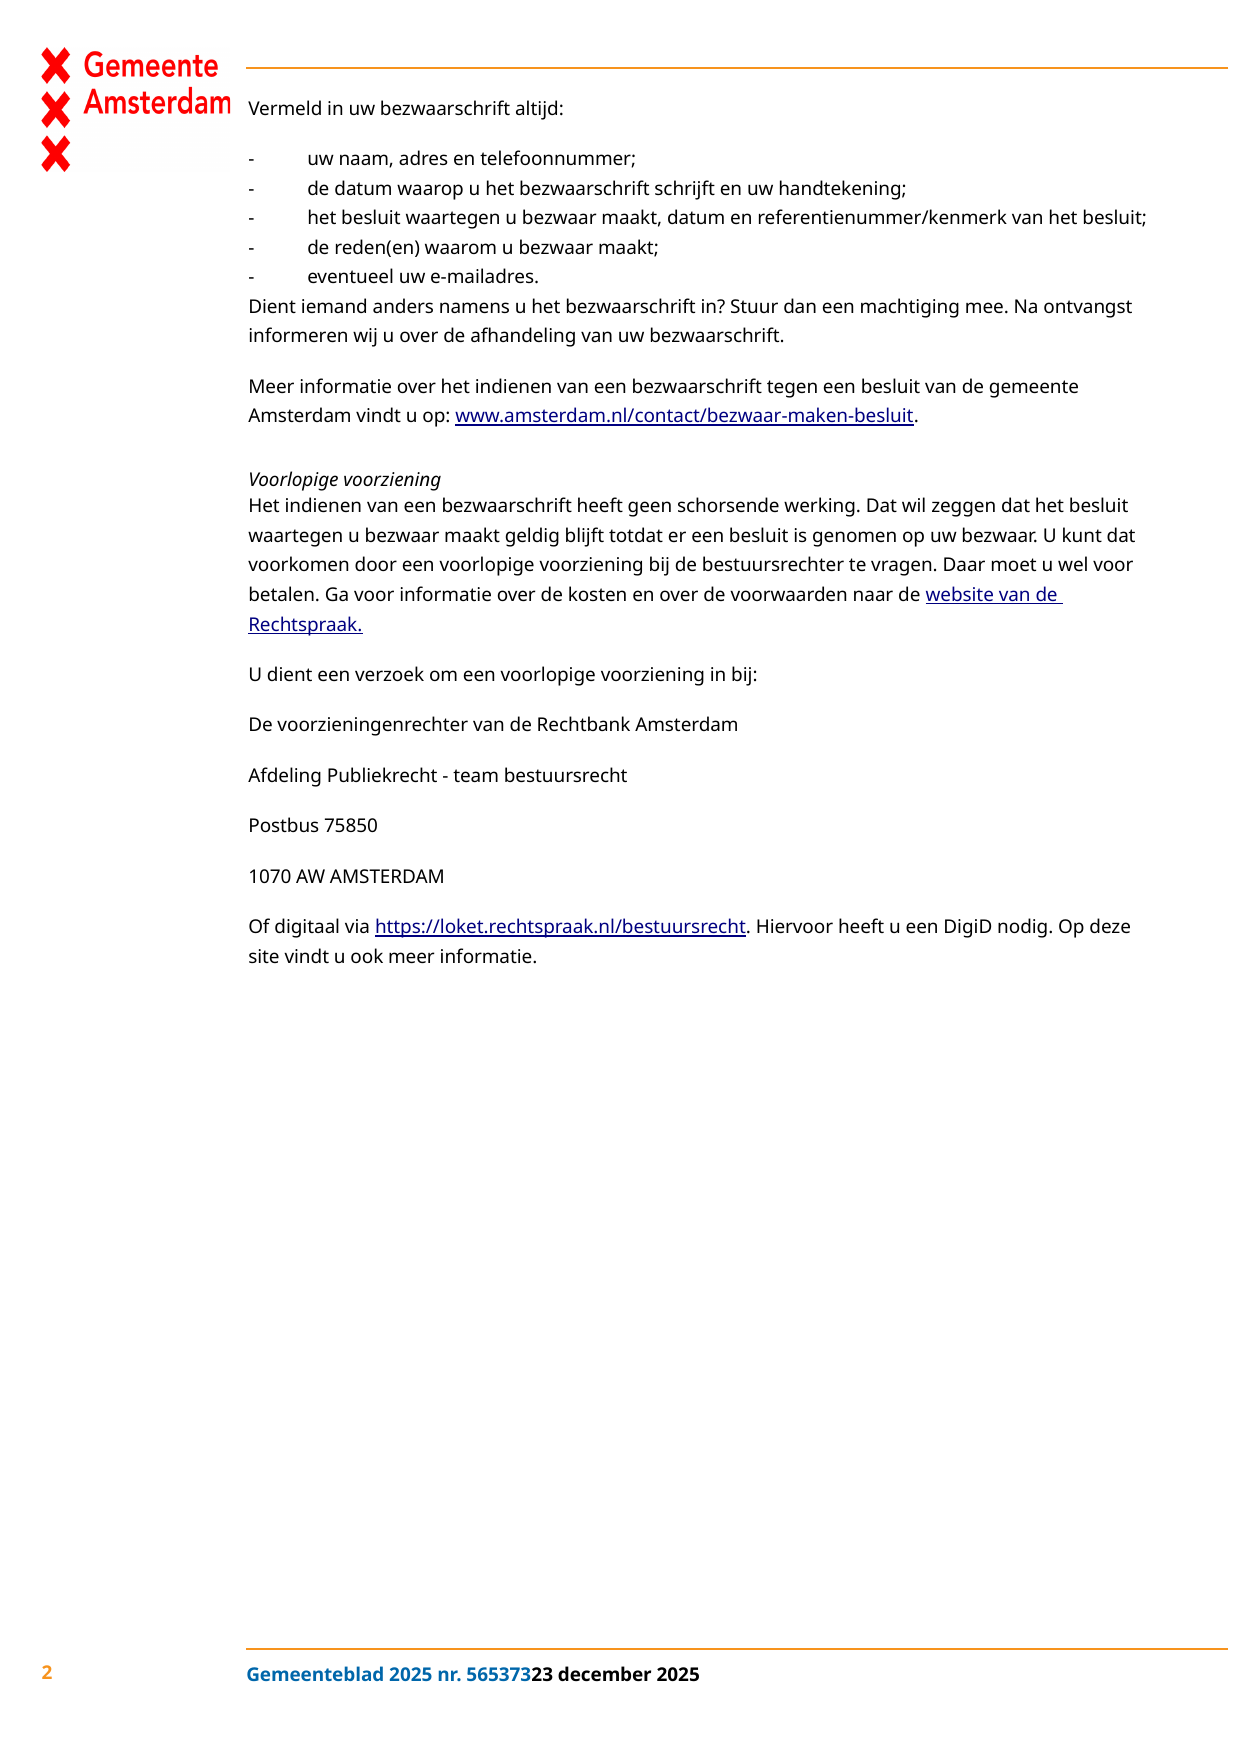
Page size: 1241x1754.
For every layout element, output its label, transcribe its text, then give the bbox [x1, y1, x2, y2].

text De voorzieningenrechter van de Rechtbank Amsterdam [248, 712, 1152, 737]
list eventueel uw e-mailadres. [248, 263, 1152, 289]
list uw naam, adres en telefoonnummer; [248, 145, 1152, 171]
text Meer informatie over het indienen van een bezwaarschrift tegen een besluit van de gemeente Amsterdam vindt u op: www.amsterdam.nl/contact/bezwaar-maken-besluit. [248, 373, 1152, 428]
text Vermeld in uw bezwaarschrift altijd: [248, 95, 1152, 121]
text U dient een verzoek om een voorlopige voorziening in bij: [248, 661, 1152, 687]
picture [41, 47, 231, 172]
text Of digitaal via https://loket.rechtspraak.nl/bestuursrecht. Hiervoor heeft u een DigiD nodig. Op deze site vindt u ook meer informatie. [248, 913, 1152, 968]
text Het indienen van een bezwaarschrift heeft geen schorsende werking. Dat wil zeggen dat het besluit waartegen u bezwaar maakt geldig blijft totdat er een besluit is genomen op uw bezwaar. U kunt dat voorkomen door een voorlopige voorziening bij de bestuursrechter te vragen. Daar moet u wel voor betalen. Ga voor informatie over de kosten en over de voorwaarden naar de website van de Rechtspraak. [248, 492, 1152, 636]
text Afdeling Publiekrecht - team bestuursrecht [248, 762, 1152, 788]
list de reden(en) waarom u bezwaar maakt; [248, 234, 1152, 260]
list de datum waarop u het bezwaarschrift schrijft en uw handtekening; [248, 175, 1152, 201]
text Voorlopige voorziening [248, 467, 1152, 492]
list het besluit waartegen u bezwaar maakt, datum en referentienummer/kenmerk van het besluit; [248, 204, 1152, 230]
text Postbus 75850 [248, 812, 1152, 838]
text Dient iemand anders namens u het bezwaarschrift in? Stuur dan een machtiging mee. Na ontvangst informeren wij u over de afhandeling van uw bezwaarschrift. [248, 293, 1152, 348]
text 1070 AW AMSTERDAM [248, 863, 1152, 888]
